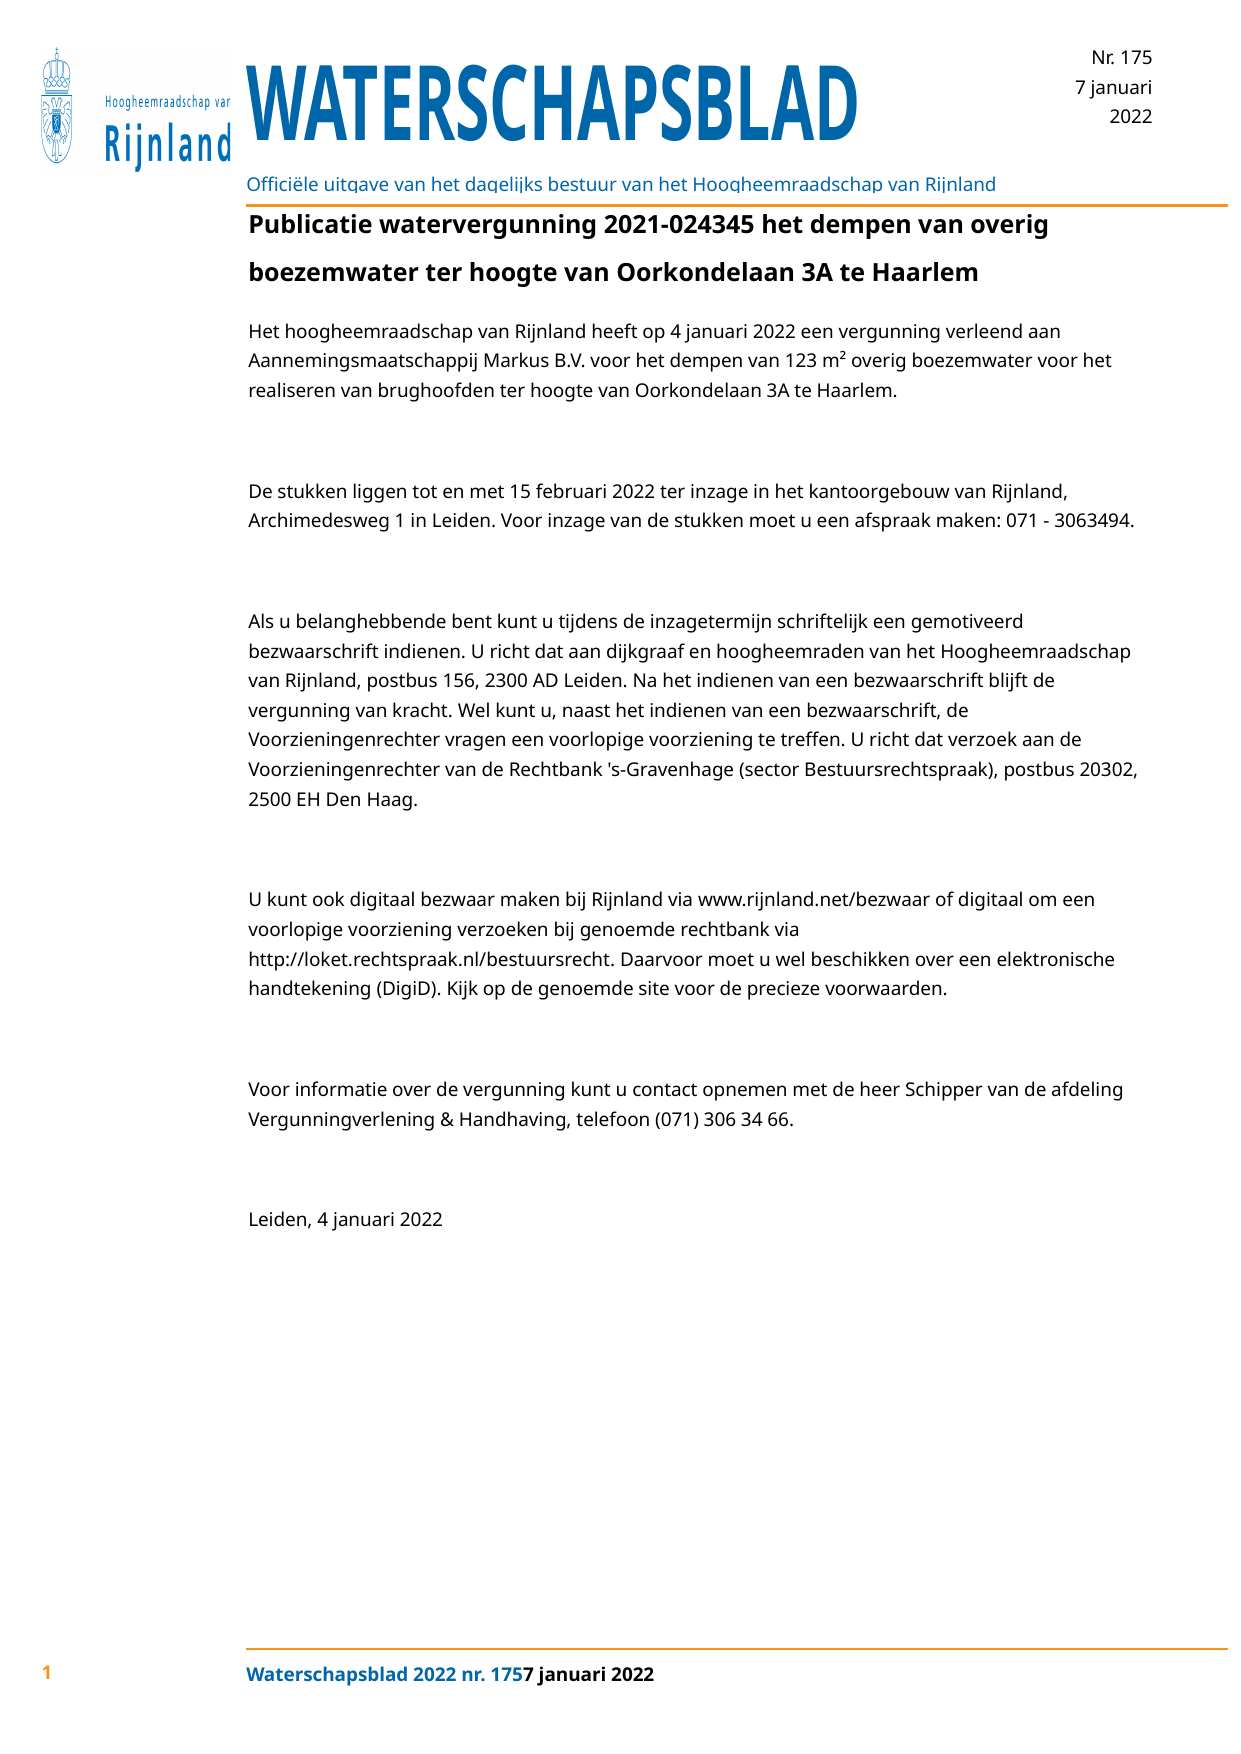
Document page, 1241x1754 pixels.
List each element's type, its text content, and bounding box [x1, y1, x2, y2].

text Voor informatie over de vergunning kunt u contact opnemen met de heer Schipper van de afdeling Vergunningverlening & Handhaving, telefoon (071) 306 34 66. [248, 1076, 1152, 1132]
picture [41, 47, 231, 172]
text De stukken liggen tot en met 15 februari 2022 ter inzage in het kantoorgebouw van Rijnland, Archimedesweg 1 in Leiden. Voor inzage van de stukken moet u een afspraak maken: 071 - 3063494. [248, 478, 1152, 533]
text Het hoogheemraadschap van Rijnland heeft op 4 januari 2022 een vergunning verleend aan Aannemingsmaatschappij Markus B.V. voor het dempen van 123 m² overig boezemwater voor het realiseren van brughoofden ter hoogte van Oorkondelaan 3A te Haarlem. [248, 318, 1152, 403]
text Leiden, 4 januari 2022 [248, 1207, 1152, 1232]
text Publicatie watervergunning 2021-024345 het dempen van overig boezemwater ter hoogte van Oorkondelaan 3A te Haarlem [248, 207, 1152, 288]
text U kunt ook digitaal bezwaar maken bij Rijnland via www.rijnland.net/bezwaar of digitaal om een voorlopige voorziening verzoeken bij genoemde rechtbank via http://loket.rechtspraak.nl/bestuursrecht. Daarvoor moet u wel beschikken over een elektronische handtekening (DigiD). Kijk op de genoemde site voor de precieze voorwaarden. [248, 887, 1152, 1001]
text Als u belanghebbende bent kunt u tijdens de inzagetermijn schriftelijk een gemotiveerd bezwaarschrift indienen. U richt dat aan dijkgraaf en hoogheemraden van het Hoogheemraadschap van Rijnland, postbus 156, 2300 AD Leiden. Na het indienen van een bezwaarschrift blijft de vergunning van kracht. Wel kunt u, naast het indienen van een bezwaarschrift, de Voorzieningenrechter vragen een voorlopige voorziening te treffen. U richt dat verzoek aan de Voorzieningenrechter van de Rechtbank 's-Gravenhage (sector Bestuursrechtspraak), postbus 20302, 2500 EH Den Haag. [248, 608, 1152, 812]
